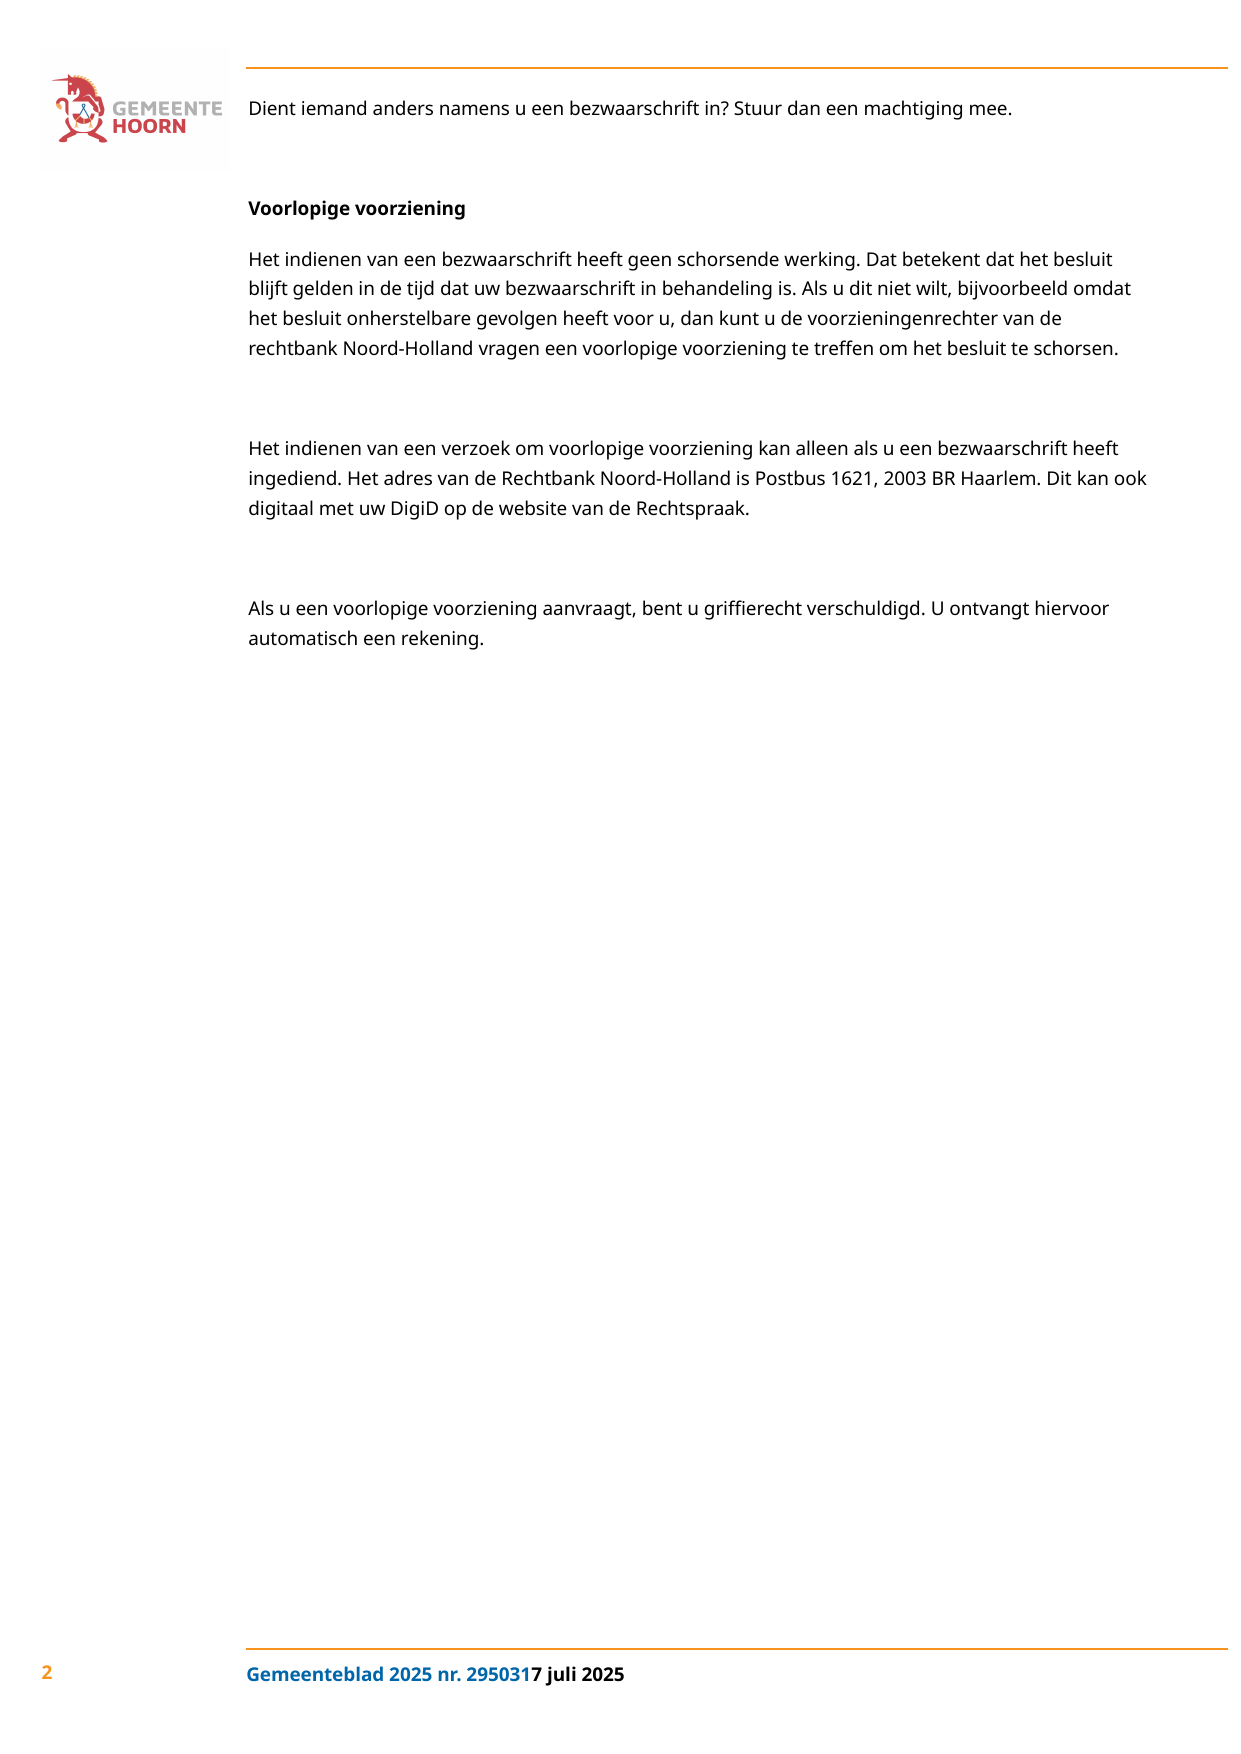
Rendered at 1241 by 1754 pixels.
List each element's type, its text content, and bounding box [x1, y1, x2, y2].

picture [41, 47, 231, 172]
text Dient iemand anders namens u een bezwaarschrift in? Stuur dan een machtiging mee. [248, 95, 1152, 121]
text Als u een voorlopige voorziening aanvraagt, bent u griffierecht verschuldigd. U ontvangt hiervoor automatisch een rekening. [248, 596, 1152, 651]
text Het indienen van een verzoek om voorlopige voorziening kan alleen als u een bezwaarschrift heeft ingediend. Het adres van de Rechtbank Noord-Holland is Postbus 1621, 2003 BR Haarlem. Dit kan ook digitaal met uw DigiD op de website van de Rechtspraak. [248, 436, 1152, 521]
text Het indienen van een bezwaarschrift heeft geen schorsende werking. Dat betekent dat het besluit blijft gelden in de tijd dat uw bezwaarschrift in behandeling is. Als u dit niet wilt, bijvoorbeeld omdat het besluit onherstelbare gevolgen heeft voor u, dan kunt u de voorzieningenrechter van de rechtbank Noord-Holland vragen een voorlopige voorziening te treffen om het besluit te schorsen. [248, 246, 1152, 361]
text Voorlopige voorziening [248, 196, 1152, 221]
